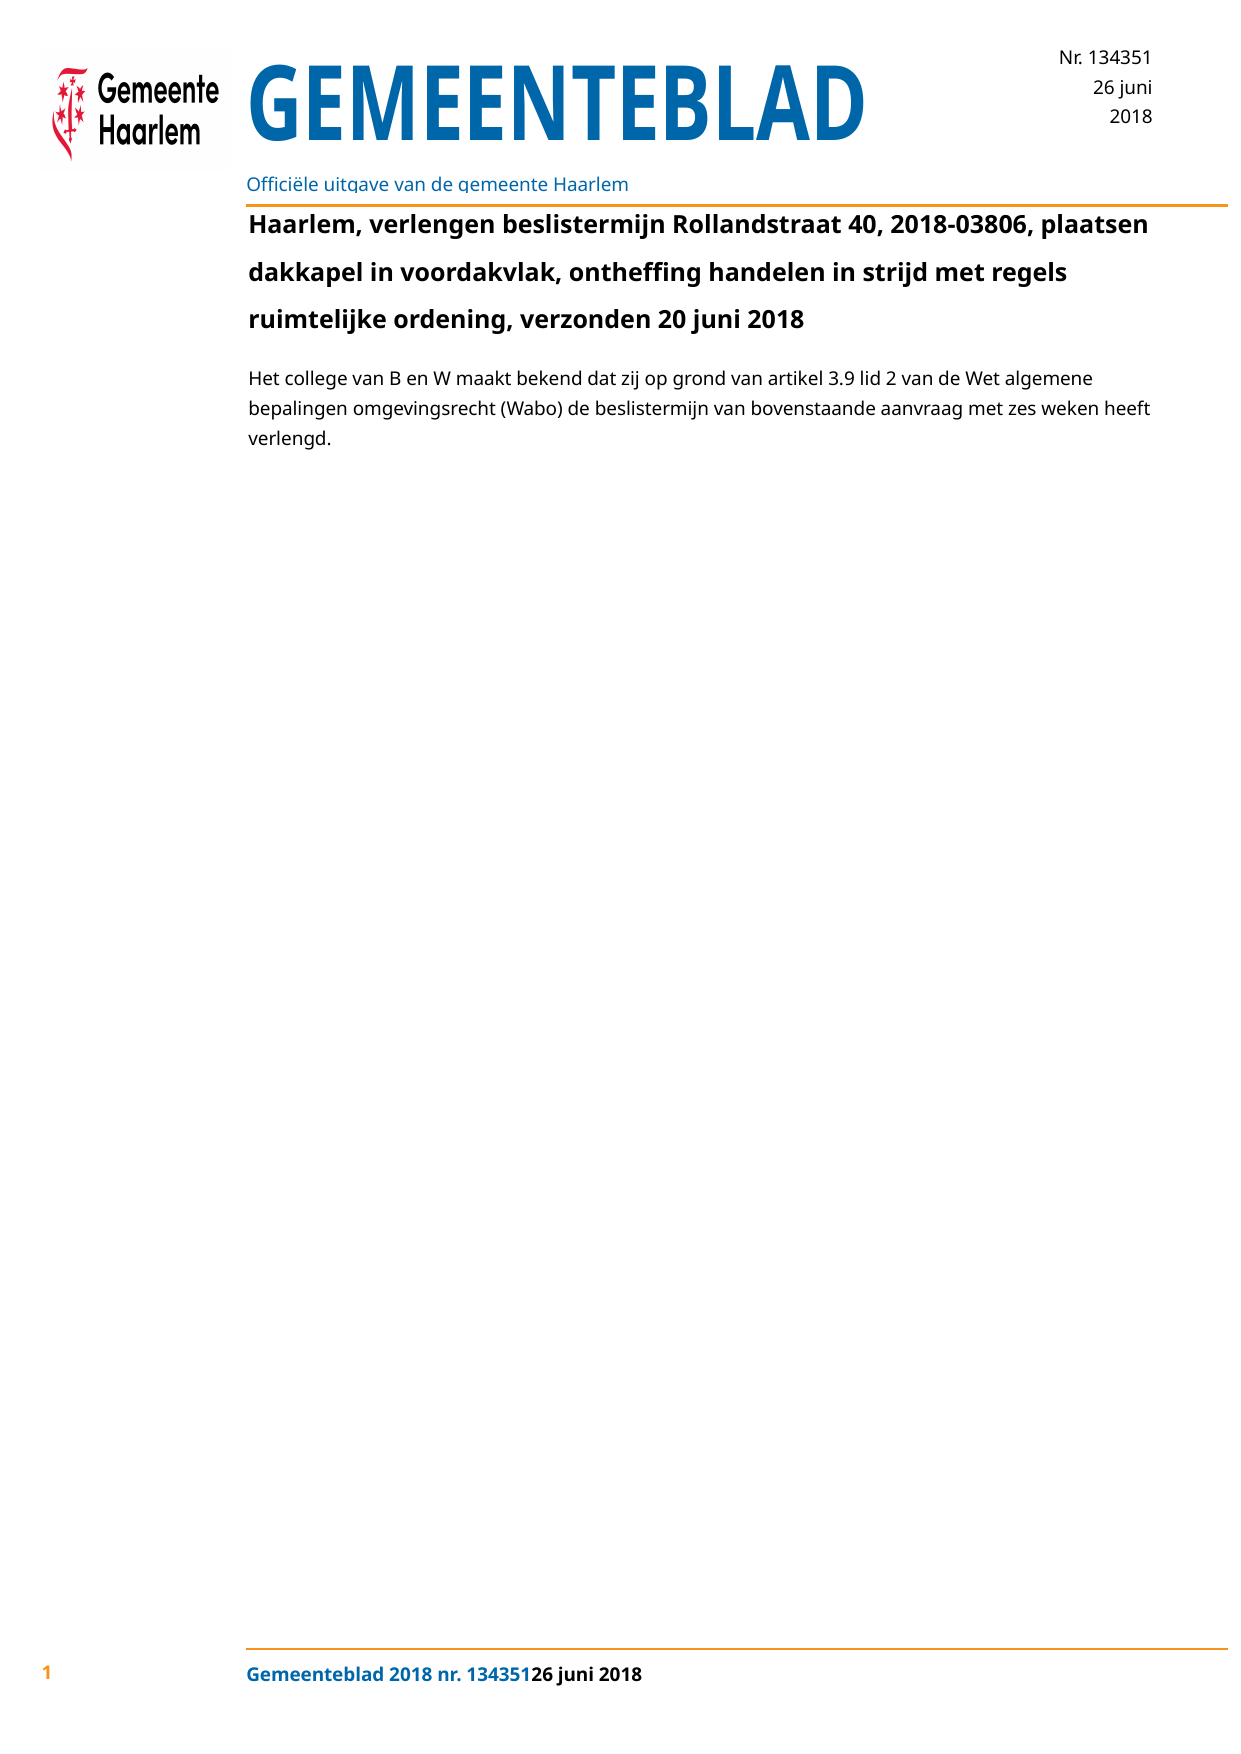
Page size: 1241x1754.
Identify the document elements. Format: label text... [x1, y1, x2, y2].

text Haarlem, verlengen beslistermijn Rollandstraat 40, 2018-03806, plaatsen dakkapel in voordakvlak, ontheffing handelen in strijd met regels ruimtelijke ordening, verzonden 20 juni 2018 [248, 207, 1152, 336]
picture [41, 47, 231, 172]
text Het college van B en W maakt bekend dat zij op grond van artikel 3.9 lid 2 van de Wet algemene bepalingen omgevingsrecht (Wabo) de beslistermijn van bovenstaande aanvraag met zes weken heeft verlengd. [248, 366, 1152, 450]
